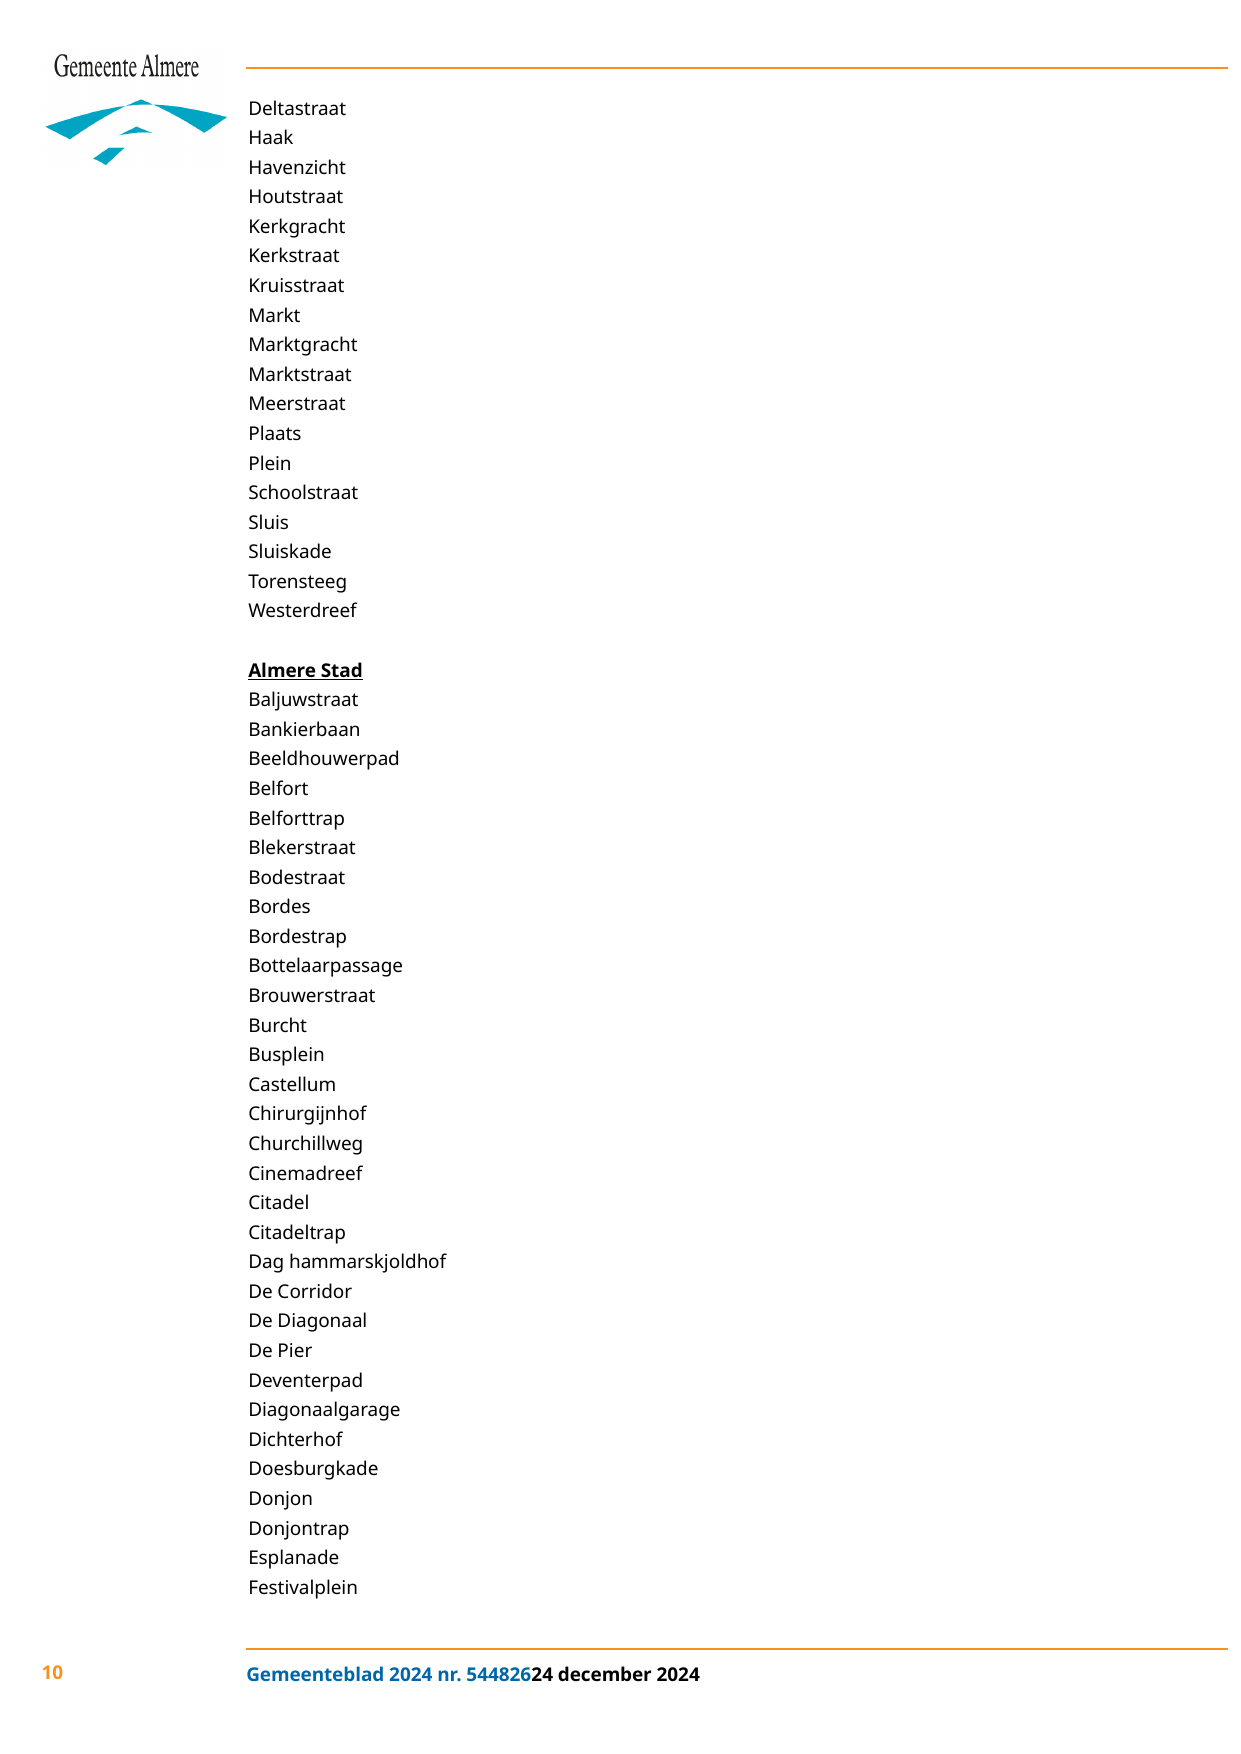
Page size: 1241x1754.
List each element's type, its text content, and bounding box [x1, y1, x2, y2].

text Almere Stad [248, 657, 1152, 683]
text Torensteeg [248, 568, 1152, 594]
text Sluiskade [248, 538, 1152, 564]
text De Pier [248, 1337, 1152, 1363]
text Deltastraat [248, 95, 1152, 121]
text Bankierbaan [248, 716, 1152, 742]
text Kerkstraat [248, 243, 1152, 268]
text Busplein [248, 1041, 1152, 1067]
text Dag hammarskjoldhof [248, 1248, 1152, 1274]
text Bordestrap [248, 923, 1152, 949]
text Citadel [248, 1189, 1152, 1215]
text Sluis [248, 509, 1152, 535]
text Markt [248, 302, 1152, 328]
text Doesburgkade [248, 1456, 1152, 1481]
text Houtstraat [248, 183, 1152, 209]
text Haak [248, 124, 1152, 150]
text Diagonaalgarage [248, 1396, 1152, 1422]
text Bodestraat [248, 864, 1152, 890]
text Churchillweg [248, 1130, 1152, 1156]
picture [41, 47, 231, 172]
text Donjon [248, 1485, 1152, 1511]
text Baljuwstraat [248, 686, 1152, 712]
text Westerdreef [248, 598, 1152, 623]
text Meerstraat [248, 391, 1152, 416]
text Kruisstraat [248, 272, 1152, 298]
text Esplanade [248, 1544, 1152, 1570]
text Belfort [248, 775, 1152, 801]
text Schoolstraat [248, 479, 1152, 505]
text Plein [248, 450, 1152, 476]
text Festivalplein [248, 1574, 1152, 1600]
text De Diagonaal [248, 1308, 1152, 1333]
text Donjontrap [248, 1515, 1152, 1541]
text Cinemadreef [248, 1160, 1152, 1186]
text Chirurgijnhof [248, 1101, 1152, 1126]
text Beeldhouwerpad [248, 746, 1152, 771]
text Plaats [248, 420, 1152, 446]
text Havenzicht [248, 154, 1152, 180]
text Blekerstraat [248, 834, 1152, 860]
text De Corridor [248, 1278, 1152, 1304]
text Deventerpad [248, 1367, 1152, 1393]
text Kerkgracht [248, 213, 1152, 239]
text Brouwerstraat [248, 982, 1152, 1008]
text Marktstraat [248, 361, 1152, 387]
text Dichterhof [248, 1426, 1152, 1452]
text Castellum [248, 1071, 1152, 1097]
text Marktgracht [248, 331, 1152, 357]
text Citadeltrap [248, 1219, 1152, 1245]
text Burcht [248, 1012, 1152, 1038]
text Bordes [248, 893, 1152, 919]
text Bottelaarpassage [248, 953, 1152, 978]
text Belforttrap [248, 805, 1152, 831]
